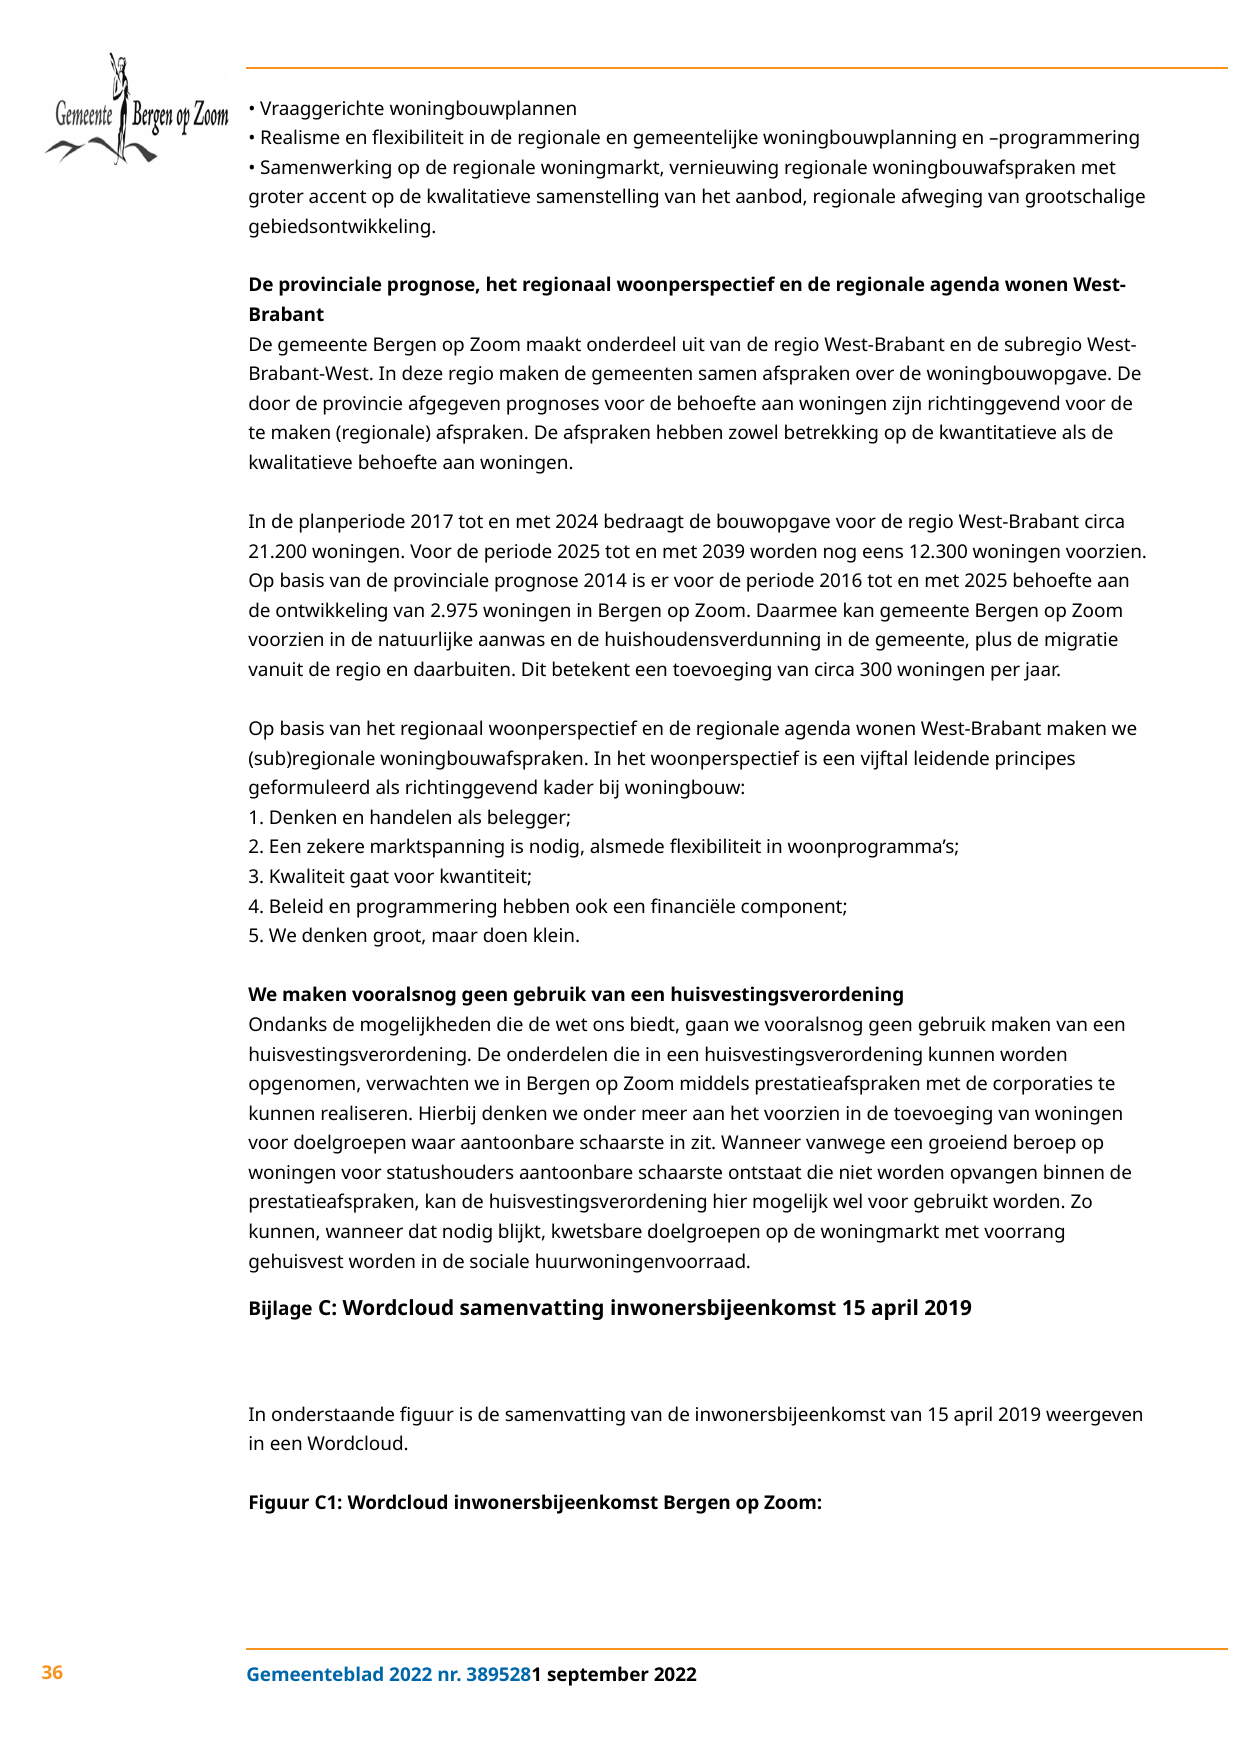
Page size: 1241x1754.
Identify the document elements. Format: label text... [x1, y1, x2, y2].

text In onderstaande figuur is de samenvatting van de inwonersbijeenkomst van 15 april 2019 weergeven in een Wordcloud. [248, 1401, 1152, 1456]
text 3. Kwaliteit gaat voor kwantiteit; [248, 863, 1152, 889]
text Op basis van het regionaal woonperspectief en de regionale agenda wonen West-Brabant maken we (sub)regionale woningbouwafspraken. In het woonperspectief is een vijftal leidende principes geformuleerd als richtinggevend kader bij woningbouw: [248, 715, 1152, 800]
text Figuur C1: Wordcloud inwonersbijeenkomst Bergen op Zoom: [248, 1489, 1152, 1515]
picture [41, 47, 231, 172]
text 1. Denken en handelen als belegger; [248, 804, 1152, 830]
text 4. Beleid en programmering hebben ook een financiële component; [248, 893, 1152, 919]
text De gemeente Bergen op Zoom maakt onderdeel uit van de regio West-Brabant en de subregio West-Brabant-West. In deze regio maken de gemeenten samen afspraken over de woningbouwopgave. De door de provincie afgegeven prognoses voor de behoefte aan woningen zijn richtinggevend voor de te maken (regionale) afspraken. De afspraken hebben zowel betrekking op de kwantitatieve als de kwalitatieve behoefte aan woningen. [248, 331, 1152, 475]
text We maken vooralsnog geen gebruik van een huisvestingsverordening [248, 982, 1152, 1007]
text In de planperiode 2017 tot en met 2024 bedraagt de bouwopgave voor de regio West-Brabant circa 21.200 woningen. Voor de periode 2025 tot en met 2039 worden nog eens 12.300 woningen voorzien. Op basis van de provinciale prognose 2014 is er voor de periode 2016 tot en met 2025 behoefte aan de ontwikkeling van 2.975 woningen in Bergen op Zoom. Daarmee kan gemeente Bergen op Zoom voorzien in de natuurlijke aanwas en de huishoudensverdunning in de gemeente, plus de migratie vanuit de regio en daarbuiten. Dit betekent een toevoeging van circa 300 woningen per jaar. [248, 508, 1152, 682]
text 2. Een zekere marktspanning is nodig, alsmede flexibiliteit in woonprogramma’s; [248, 834, 1152, 859]
text De provinciale prognose, het regionaal woonperspectief en de regionale agenda wonen West-Brabant [248, 272, 1152, 327]
text 5. We denken groot, maar doen klein. [248, 922, 1152, 948]
text Bijlage C: Wordcloud samenvatting inwonersbijeenkomst 15 april 2019 [248, 1293, 1152, 1322]
text Ondanks de mogelijkheden die de wet ons biedt, gaan we vooralsnog geen gebruik maken van een huisvestingsverordening. De onderdelen die in een huisvestingsverordening kunnen worden opgenomen, verwachten we in Bergen op Zoom middels prestatieafspraken met de corporaties te kunnen realiseren. Hierbij denken we onder meer aan het voorzien in de toevoeging van woningen voor doelgroepen waar aantoonbare schaarste in zit. Wanneer vanwege een groeiend beroep op woningen voor statushouders aantoonbare schaarste ontstaat die niet worden opvangen binnen de prestatieafspraken, kan de huisvestingsverordening hier mogelijk wel voor gebruikt worden. Zo kunnen, wanneer dat nodig blijkt, kwetsbare doelgroepen op de woningmarkt met voorrang gehuisvest worden in de sociale huurwoningenvoorraad. [248, 1011, 1152, 1274]
table_header • Vraaggerichte woningbouwplannen • Realisme en flexibiliteit in de regionale en gemeentelijke woningbouwplanning en –programmering • Samenwerking op de regionale woningmarkt, vernieuwing regionale woningbouwafspraken met groter accent op de kwalitatieve samenstelling van het aanbod, regionale afweging van grootschalige gebiedsontwikkeling. [248, 95, 1152, 239]
